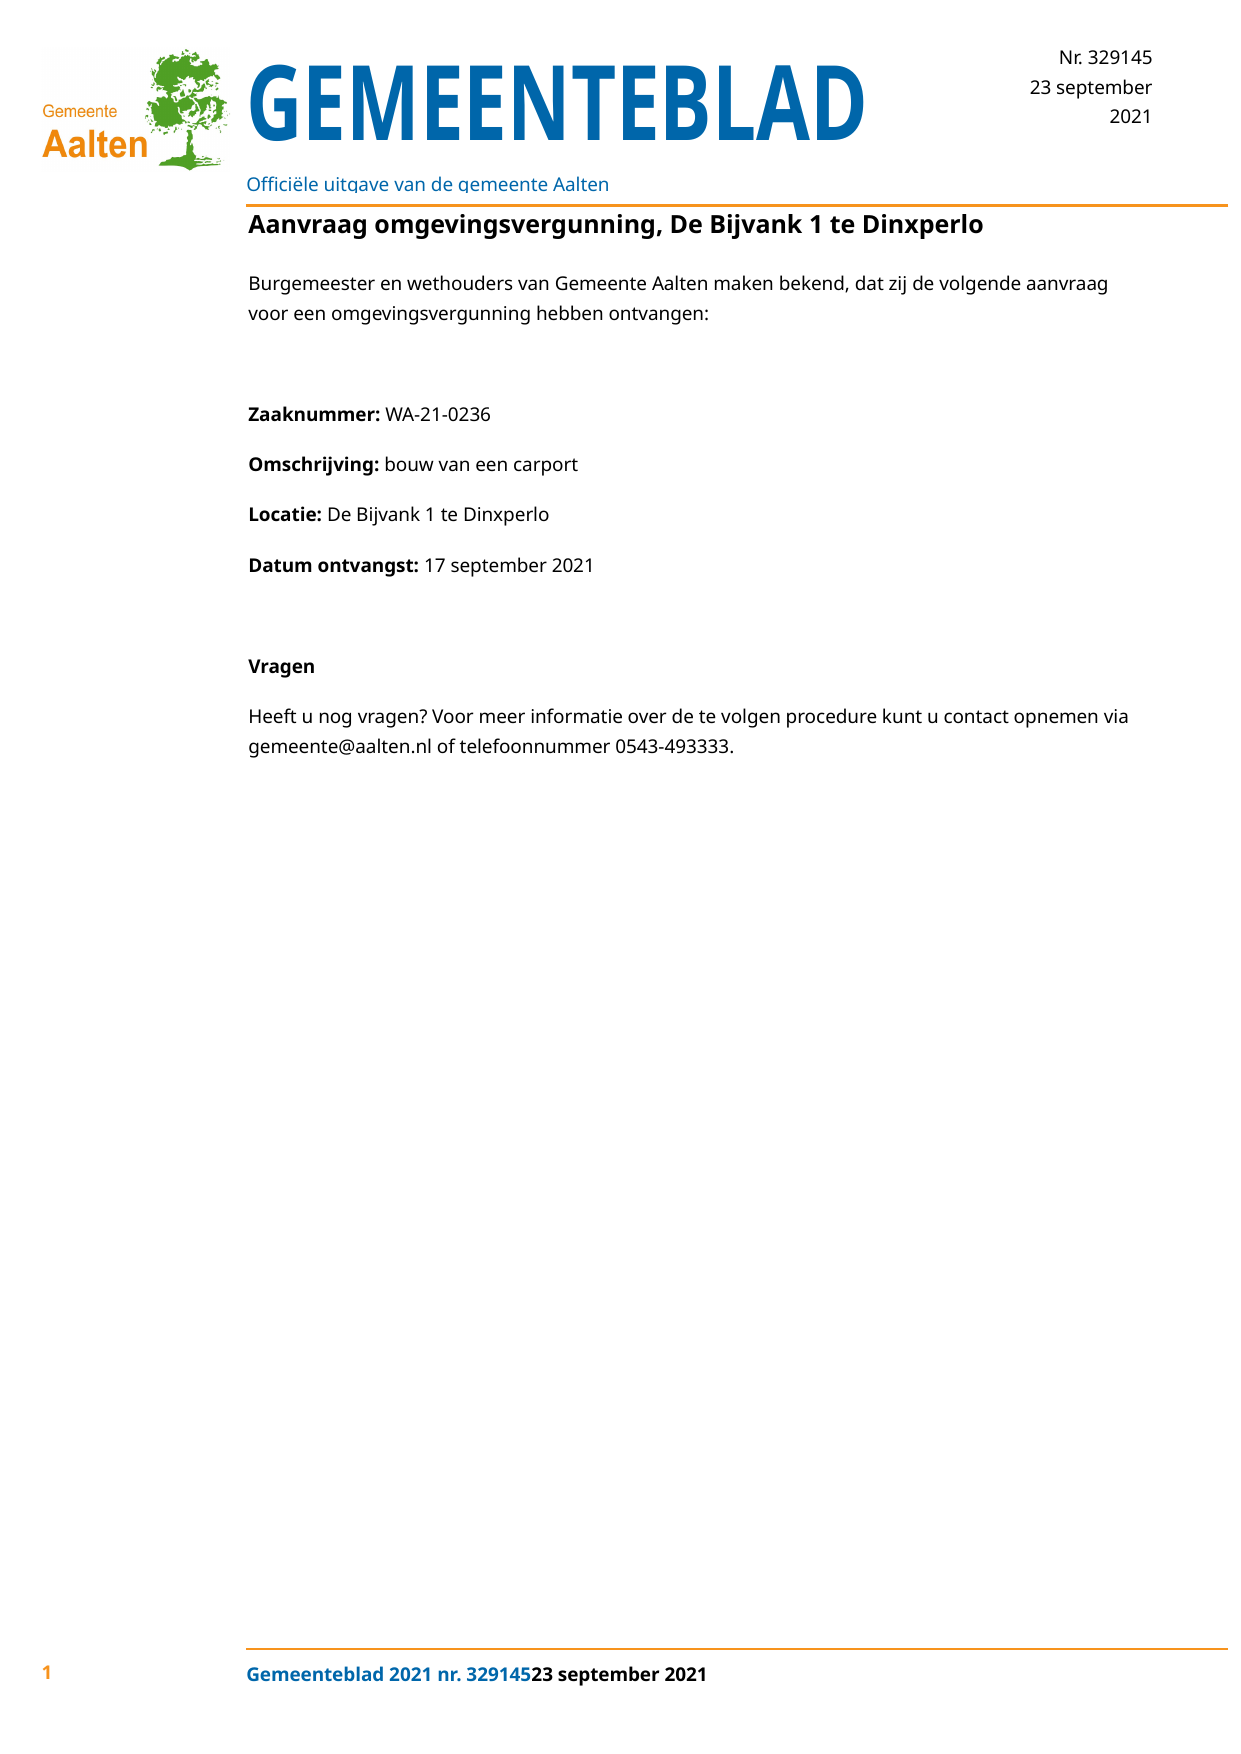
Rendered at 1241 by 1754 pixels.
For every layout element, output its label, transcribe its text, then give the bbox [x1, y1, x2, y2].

text Locatie: De Bijvank 1 te Dinxperlo [248, 502, 1152, 527]
text Heeft u nog vragen? Voor meer informatie over de te volgen procedure kunt u contact opnemen via gemeente@aalten.nl of telefoonnummer 0543-493333. [248, 703, 1152, 758]
text Datum ontvangst: 17 september 2021 [248, 552, 1152, 578]
text Vragen [248, 653, 1152, 678]
text Zaaknummer: WA-21-0236 [248, 401, 1152, 426]
text Omschrijving: bouw van een carport [248, 451, 1152, 477]
text Burgemeester en wethouders van Gemeente Aalten maken bekend, dat zij de volgende aanvraag voor een omgevingsvergunning hebben ontvangen: [248, 270, 1152, 326]
text Aanvraag omgevingsvergunning, De Bijvank 1 te Dinxperlo [248, 207, 1152, 241]
picture [41, 47, 231, 172]
